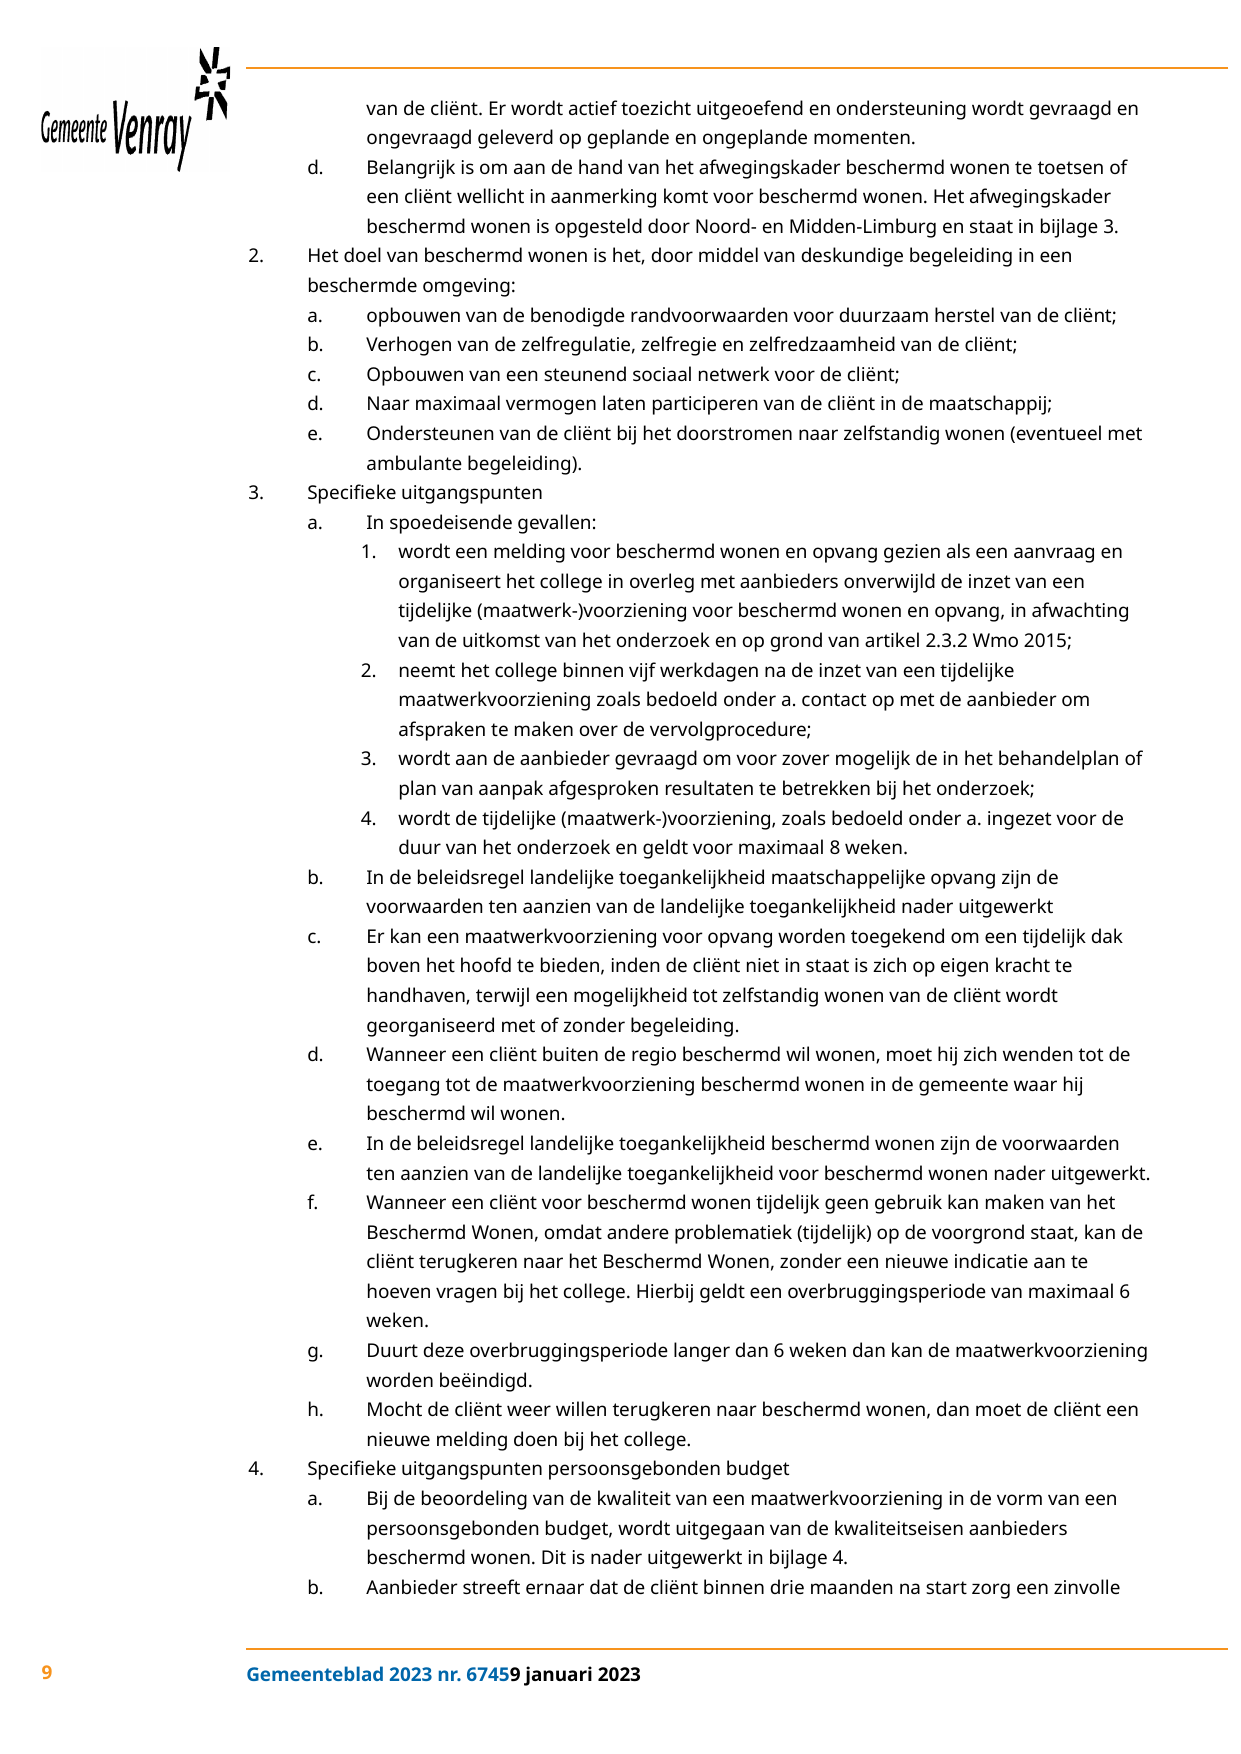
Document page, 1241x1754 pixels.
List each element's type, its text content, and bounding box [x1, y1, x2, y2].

list wordt aan de aanbieder gevraagd om voor zover mogelijk de in het behandelplan of plan van aanpak afgesproken resultaten te betrekken bij het onderzoek; [361, 746, 1152, 801]
picture [41, 47, 231, 172]
list wordt de tijdelijke (maatwerk-)voorziening, zoals bedoeld onder a. ingezet voor de duur van het onderzoek en geldt voor maximaal 8 weken. [361, 805, 1152, 860]
list In de beleidsregel landelijke toegankelijkheid beschermd wonen zijn de voorwaarden ten aanzien van de landelijke toegankelijkheid voor beschermd wonen nader uitgewerkt. [307, 1130, 1152, 1186]
list Opbouwen van een steunend sociaal netwerk voor de cliënt; [307, 361, 1152, 387]
list Verhogen van de zelfregulatie, zelfregie en zelfredzaamheid van de cliënt; [307, 331, 1152, 357]
list Wanneer een cliënt voor beschermd wonen tijdelijk geen gebruik kan maken van het Beschermd Wonen, omdat andere problematiek (tijdelijk) op de voorgrond staat, kan de cliënt terugkeren naar het Beschermd Wonen, zonder een nieuwe indicatie aan te hoeven vragen bij het college. Hierbij geldt een overbruggingsperiode van maximaal 6 weken. [307, 1189, 1152, 1333]
list Bij de beoordeling van de kwaliteit van een maatwerkvoorziening in de vorm van een persoonsgebonden budget, wordt uitgegaan van de kwaliteitseisen aanbieders beschermd wonen. Dit is nader uitgewerkt in bijlage 4. [307, 1485, 1152, 1570]
list Duurt deze overbruggingsperiode langer dan 6 weken dan kan de maatwerkvoorziening worden beëindigd. [307, 1337, 1152, 1393]
list Mocht de cliënt weer willen terugkeren naar beschermd wonen, dan moet de cliënt een nieuwe melding doen bij het college. [307, 1396, 1152, 1452]
list Het doel van beschermd wonen is het, door middel van deskundige begeleiding in een beschermde omgeving: [248, 243, 1152, 298]
list Belangrijk is om aan de hand van het afwegingskader beschermd wonen te toetsen of een cliënt wellicht in aanmerking komt voor beschermd wonen. Het afwegingskader beschermd wonen is opgesteld door Noord- en Midden-Limburg en staat in bijlage 3. [307, 154, 1152, 239]
list Er kan een maatwerkvoorziening voor opvang worden toegekend om een tijdelijk dak boven het hoofd te bieden, inden de cliënt niet in staat is zich op eigen kracht te handhaven, terwijl een mogelijkheid tot zelfstandig wonen van de cliënt wordt georganiseerd met of zonder begeleiding. [307, 923, 1152, 1038]
list Specifieke uitgangspunten persoonsgebonden budget [248, 1456, 1152, 1481]
list In de beleidsregel landelijke toegankelijkheid maatschappelijke opvang zijn de voorwaarden ten aanzien van de landelijke toegankelijkheid nader uitgewerkt [307, 864, 1152, 919]
list Ondersteunen van de cliënt bij het doorstromen naar zelfstandig wonen (eventueel met ambulante begeleiding). [307, 420, 1152, 476]
list In spoedeisende gevallen: [307, 509, 1152, 535]
list neemt het college binnen vijf werkdagen na de inzet van een tijdelijke maatwerkvoorziening zoals bedoeld onder a. contact op met de aanbieder om afspraken te maken over de vervolgprocedure; [361, 657, 1152, 742]
list van de cliënt. Er wordt actief toezicht uitgeoefend en ondersteuning wordt gevraagd en ongevraagd geleverd op geplande en ongeplande momenten. [307, 95, 1152, 150]
list Specifieke uitgangspunten [248, 479, 1152, 505]
list Naar maximaal vermogen laten participeren van de cliënt in de maatschappij; [307, 391, 1152, 416]
list Aanbieder streeft ernaar dat de cliënt binnen drie maanden na start zorg een zinvolle [307, 1574, 1152, 1600]
list wordt een melding voor beschermd wonen en opvang gezien als een aanvraag en organiseert het college in overleg met aanbieders onverwijld de inzet van een tijdelijke (maatwerk-)voorziening voor beschermd wonen en opvang, in afwachting van de uitkomst van het onderzoek en op grond van artikel 2.3.2 Wmo 2015; [361, 538, 1152, 653]
list opbouwen van de benodigde randvoorwaarden voor duurzaam herstel van de cliënt; [307, 302, 1152, 328]
list Wanneer een cliënt buiten de regio beschermd wil wonen, moet hij zich wenden tot de toegang tot de maatwerkvoorziening beschermd wonen in de gemeente waar hij beschermd wil wonen. [307, 1041, 1152, 1126]
